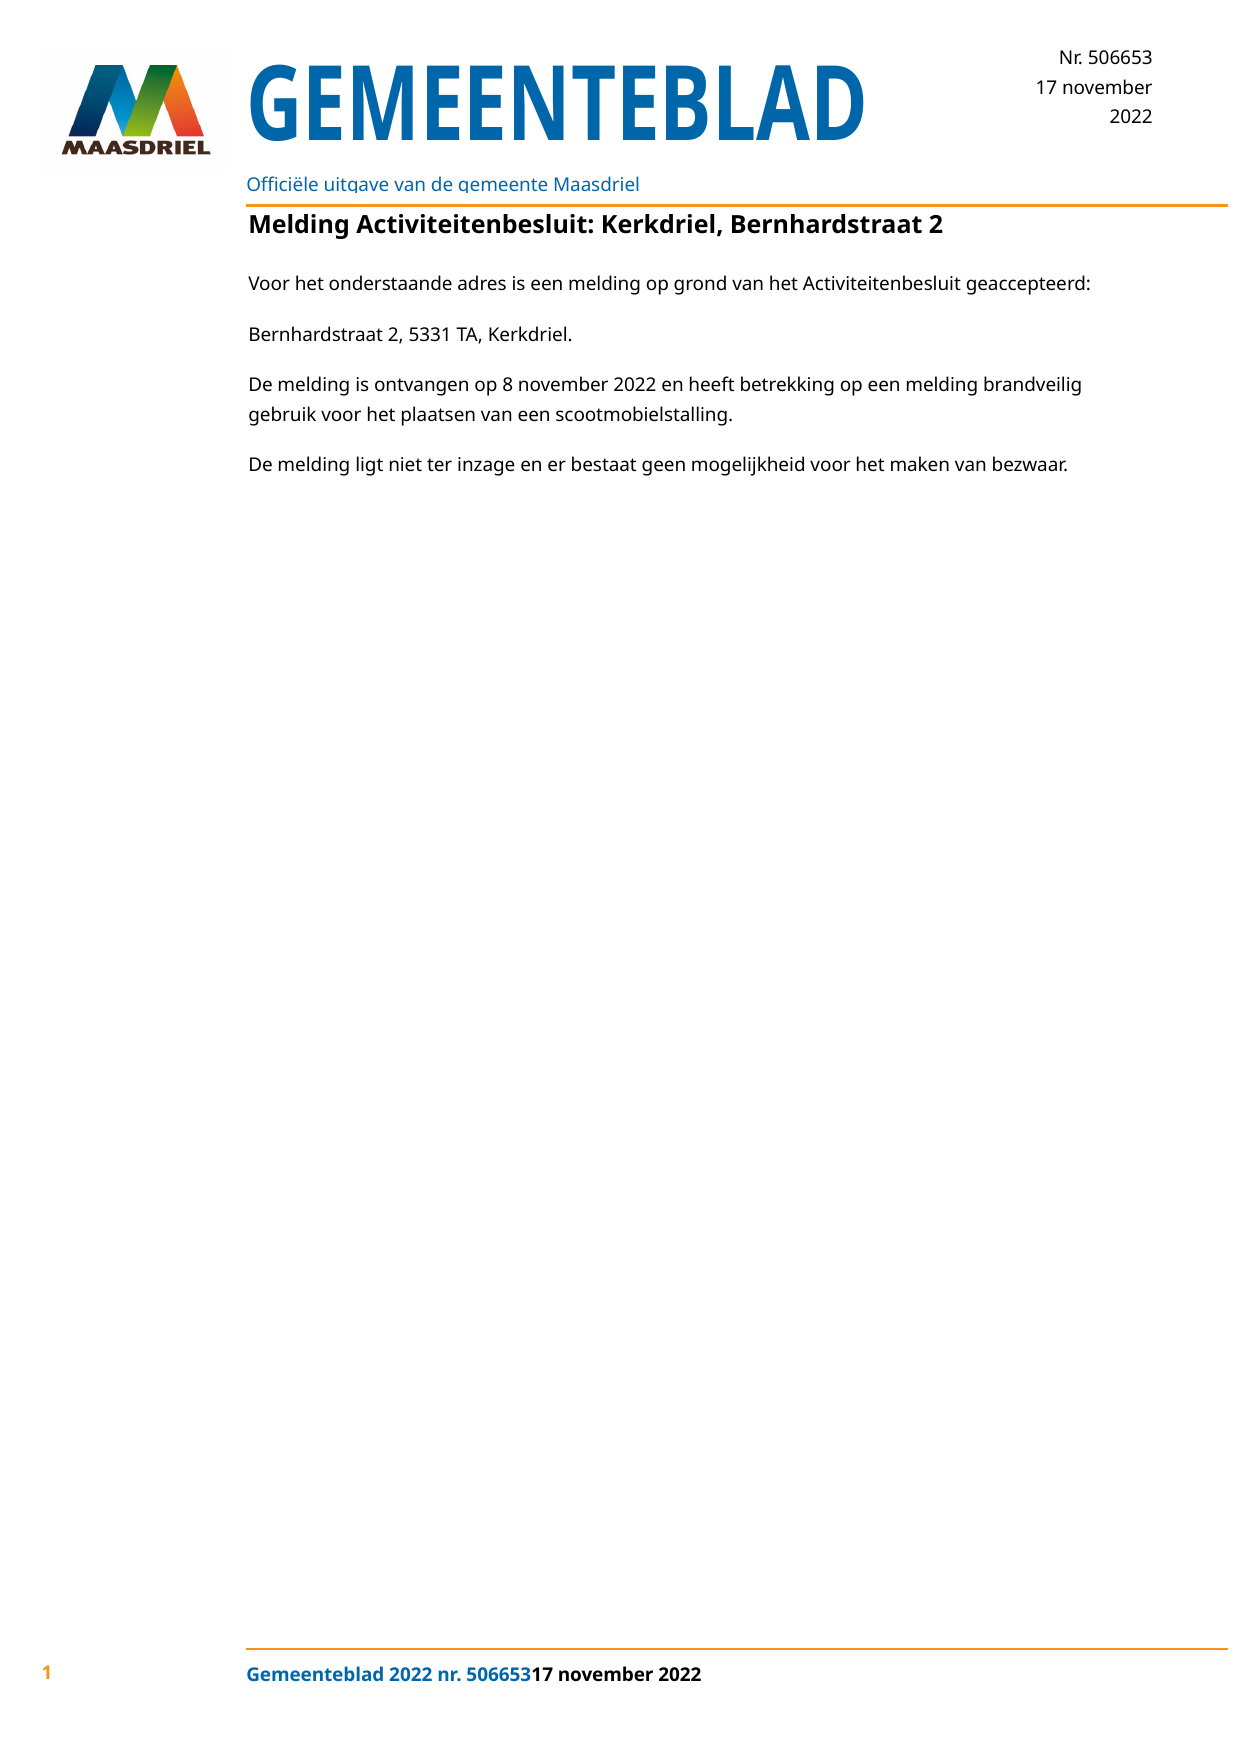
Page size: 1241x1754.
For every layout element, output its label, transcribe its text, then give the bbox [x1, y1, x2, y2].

text Bernhardstraat 2, 5331 TA, Kerkdriel. [248, 321, 1152, 346]
text De melding is ontvangen op 8 november 2022 en heeft betrekking op een melding brandveilig gebruik voor het plaatsen van een scootmobielstalling. [248, 371, 1152, 426]
text De melding ligt niet ter inzage en er bestaat geen mogelijkheid voor het maken van bezwaar. [248, 451, 1152, 477]
picture [41, 47, 231, 172]
text Voor het onderstaande adres is een melding op grond van het Activiteitenbesluit geaccepteerd: [248, 270, 1152, 296]
text Melding Activiteitenbesluit: Kerkdriel, Bernhardstraat 2 [248, 207, 1152, 241]
